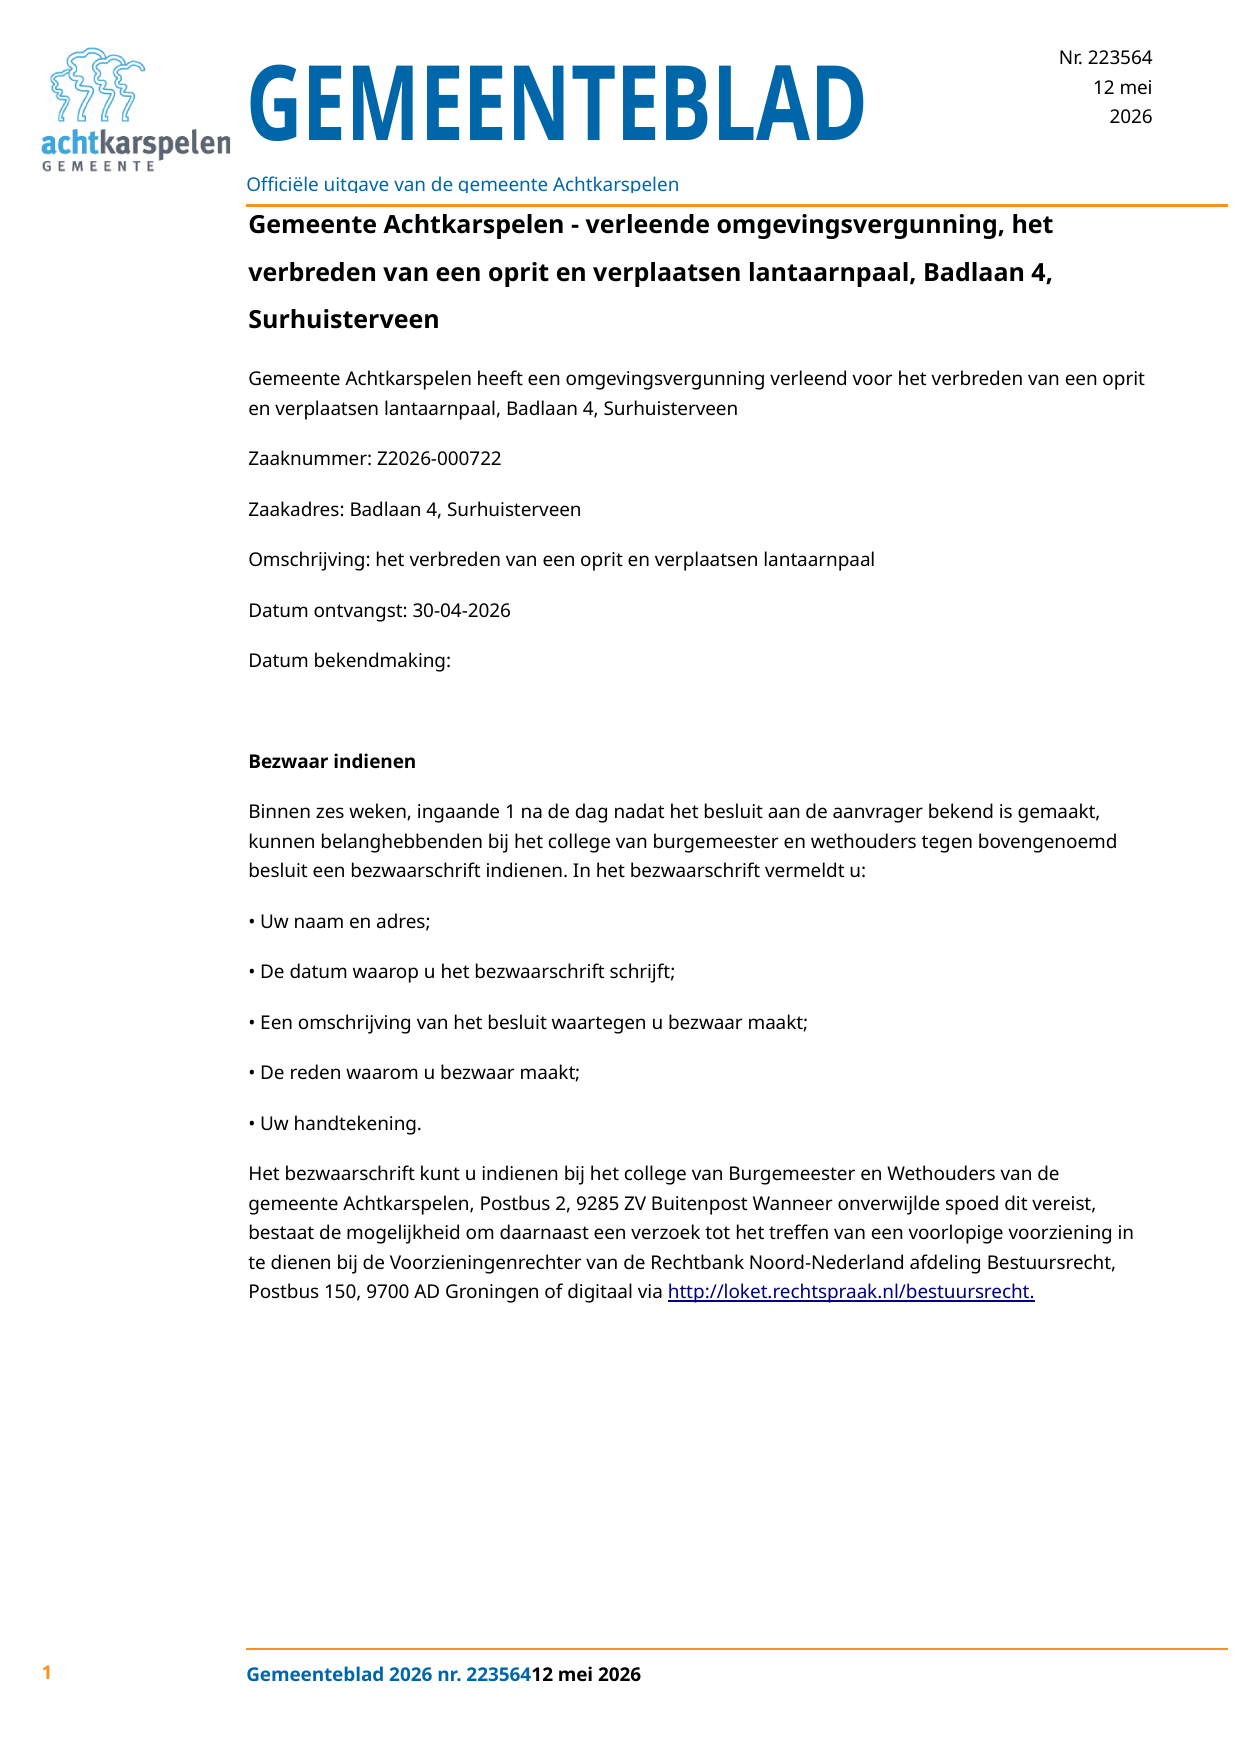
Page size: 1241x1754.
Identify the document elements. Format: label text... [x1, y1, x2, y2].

picture [41, 47, 231, 172]
text Zaakadres: Badlaan 4, Surhuisterveen [248, 496, 1152, 522]
text Binnen zes weken, ingaande 1 na de dag nadat het besluit aan de aanvrager bekend is gemaakt, kunnen belanghebbenden bij het college van burgemeester en wethouders tegen bovengenoemd besluit een bezwaarschrift indienen. In het bezwaarschrift vermeldt u: [248, 798, 1152, 883]
text Omschrijving: het verbreden van een oprit en verplaatsen lantaarnpaal [248, 546, 1152, 572]
text • Uw naam en adres; [248, 908, 1152, 934]
text • Uw handtekening. [248, 1110, 1152, 1135]
text Bezwaar indienen [248, 748, 1152, 774]
text Gemeente Achtkarspelen - verleende omgevingsvergunning, het verbreden van een oprit en verplaatsen lantaarnpaal, Badlaan 4, Surhuisterveen [248, 207, 1152, 336]
text Het bezwaarschrift kunt u indienen bij het college van Burgemeester en Wethouders van de gemeente Achtkarspelen, Postbus 2, 9285 ZV Buitenpost Wanneer onverwijlde spoed dit vereist, bestaat de mogelijkheid om daarnaast een verzoek tot het treffen van een voorlopige voorziening in te dienen bij de Voorzieningenrechter van de Rechtbank Noord-Nederland afdeling Bestuursrecht, Postbus 150, 9700 AD Groningen of digitaal via http://loket.rechtspraak.nl/bestuursrecht. [248, 1160, 1152, 1304]
text Datum bekendmaking: [248, 647, 1152, 673]
text • De datum waarop u het bezwaarschrift schrijft; [248, 958, 1152, 984]
text Zaaknummer: Z2026-000722 [248, 446, 1152, 471]
text • Een omschrijving van het besluit waartegen u bezwaar maakt; [248, 1009, 1152, 1034]
text Gemeente Achtkarspelen heeft een omgevingsvergunning verleend voor het verbreden van een oprit en verplaatsen lantaarnpaal, Badlaan 4, Surhuisterveen [248, 366, 1152, 421]
text Datum ontvangst: 30-04-2026 [248, 597, 1152, 622]
text • De reden waarom u bezwaar maakt; [248, 1059, 1152, 1085]
